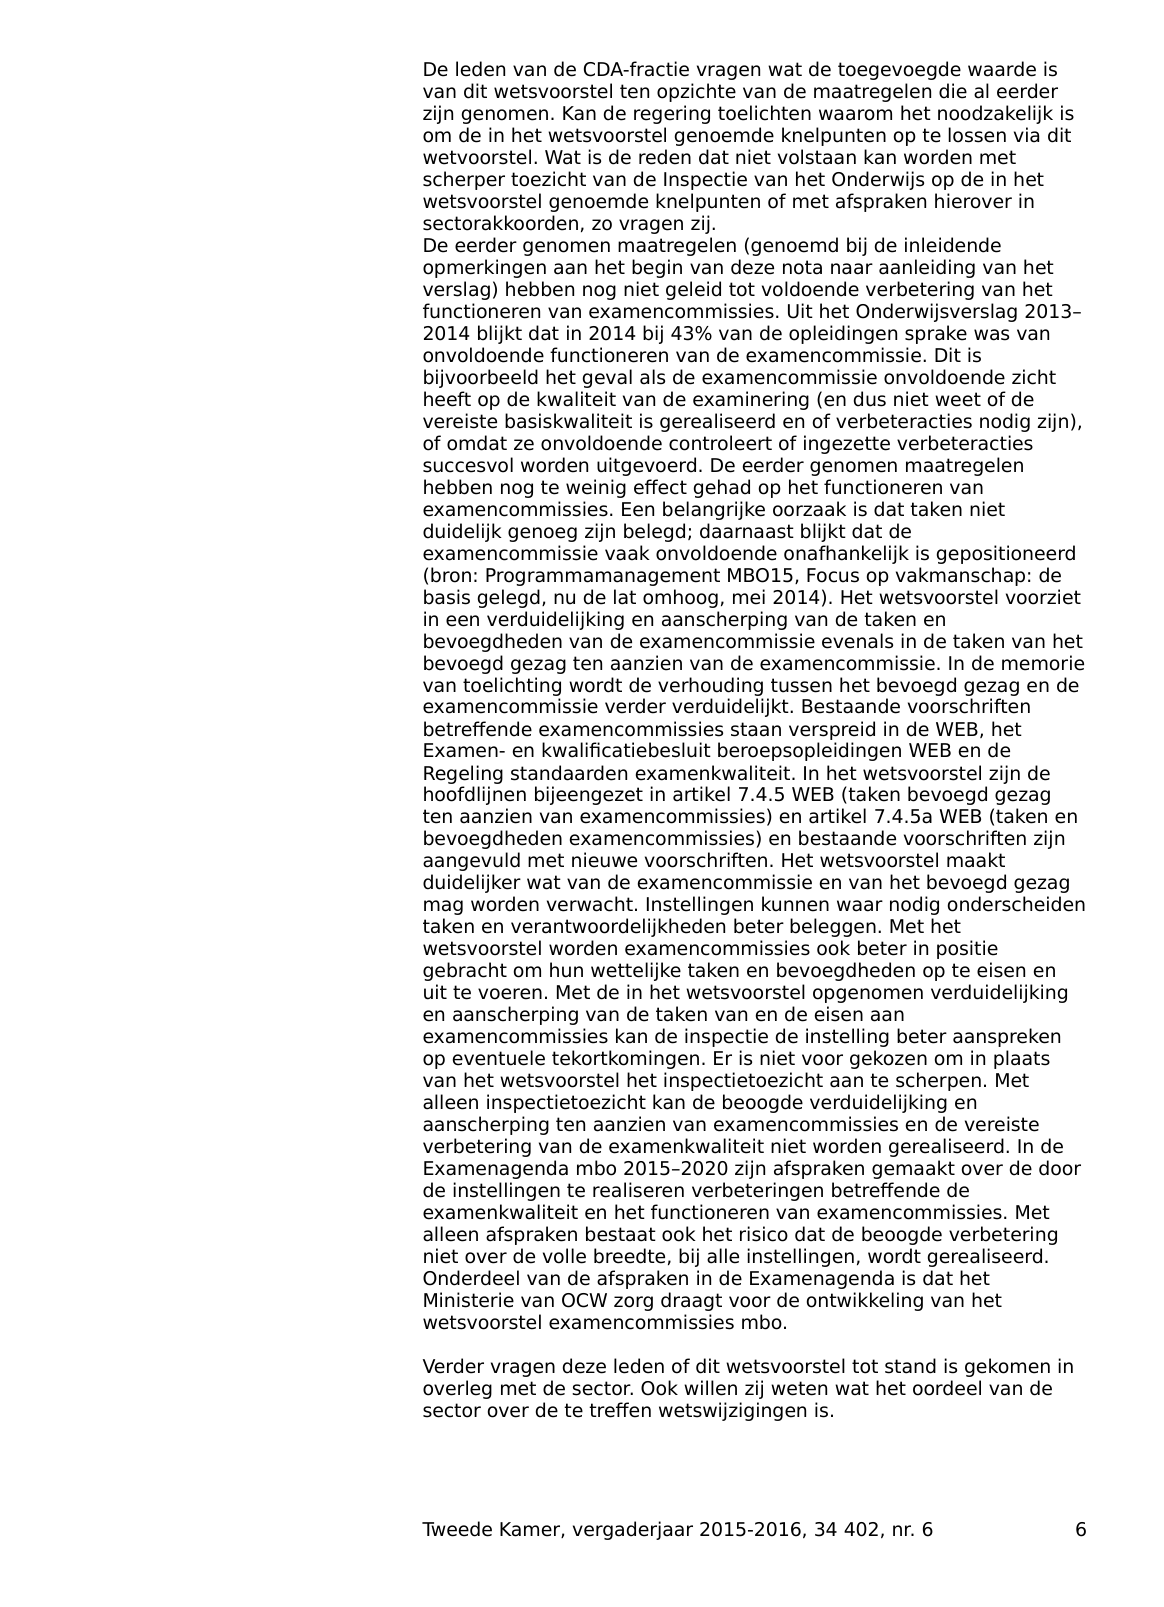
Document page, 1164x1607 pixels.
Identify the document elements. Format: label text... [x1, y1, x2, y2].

text De eerder genomen maatregelen (genoemd bij de inleidende opmerkingen aan het begin van deze nota naar aanleiding van het verslag) hebben nog niet geleid tot voldoende verbetering van het functioneren van examencommissies. Uit het Onderwijsverslag 2013–2014 blijkt dat in 2014 bij 43% van de opleidingen sprake was van onvoldoende functioneren van de examencommissie. Dit is bijvoorbeeld het geval als de examencommissie onvoldoende zicht heeft op de kwaliteit van de examinering (en dus niet weet of de vereiste basiskwaliteit is gerealiseerd en of verbeteracties nodig zijn), of omdat ze onvoldoende controleert of ingezette verbeteracties succesvol worden uitgevoerd. De eerder genomen maatregelen hebben nog te weinig effect gehad op het functioneren van examencommissies. Een belangrijke oorzaak is dat taken niet duidelijk genoeg zijn belegd; daarnaast blijkt dat de examencommissie vaak onvoldoende onafhankelijk is gepositioneerd (bron: Programmamanagement MBO15, Focus op vakmanschap: de basis gelegd, nu de lat omhoog, mei 2014). Het wetsvoorstel voorziet in een verduidelijking en aanscherping van de taken en bevoegdheden van de examencommissie evenals in de taken van het bevoegd gezag ten aanzien van de examencommissie. In de memorie van toelichting wordt de verhouding tussen het bevoegd gezag en de examencommissie verder verduidelijkt. Bestaande voorschriften betreffende examencommissies staan verspreid in de WEB, het Examen- en kwalificatiebesluit beroepsopleidingen WEB en de Regeling standaarden examenkwaliteit. In het wetsvoorstel zijn de hoofdlijnen bijeengezet in artikel 7.4.5 WEB (taken bevoegd gezag ten aanzien van examencommissies) en artikel 7.4.5a WEB (taken en bevoegdheden examencommissies) en bestaande voorschriften zijn aangevuld met nieuwe voorschriften. Het wetsvoorstel maakt duidelijker wat van de examencommissie en van het bevoegd gezag mag worden verwacht. Instellingen kunnen waar nodig onderscheiden taken en verantwoordelijkheden beter beleggen. Met het wetsvoorstel worden examencommissies ook beter in positie gebracht om hun wettelijke taken en bevoegdheden op te eisen en uit te voeren. Met de in het wetsvoorstel opgenomen verduidelijking en aanscherping van de taken van en de eisen aan examencommissies kan de inspectie de instelling beter aanspreken op eventuele tekortkomingen. Er is niet voor gekozen om in plaats van het wetsvoorstel het inspectietoezicht aan te scherpen. Met alleen inspectietoezicht kan de beoogde verduidelijking en aanscherping ten aanzien van examencommissies en de vereiste verbetering van de examenkwaliteit niet worden gerealiseerd. In de Examenagenda mbo 2015–2020 zijn afspraken gemaakt over de door de instellingen te realiseren verbeteringen betreffende de examenkwaliteit en het functioneren van examencommissies. Met alleen afspraken bestaat ook het risico dat de beoogde verbetering niet over de volle breedte, bij alle instellingen, wordt gerealiseerd. Onderdeel van de afspraken in de Examenagenda is dat het Ministerie van OCW zorg draagt voor de ontwikkeling van het wetsvoorstel examencommissies mbo. [422, 235, 1087, 1334]
text De leden van de CDA-fractie vragen wat de toegevoegde waarde is van dit wetsvoorstel ten opzichte van de maatregelen die al eerder zijn genomen. Kan de regering toelichten waarom het noodzakelijk is om de in het wetsvoorstel genoemde knelpunten op te lossen via dit wetvoorstel. Wat is de reden dat niet volstaan kan worden met scherper toezicht van de Inspectie van het Onderwijs op de in het wetsvoorstel genoemde knelpunten of met afspraken hierover in sectorakkoorden, zo vragen zij. [422, 59, 1087, 235]
text Verder vragen deze leden of dit wetsvoorstel tot stand is gekomen in overleg met de sector. Ook willen zij weten wat het oordeel van de sector over de te treffen wetswijzigingen is. [422, 1356, 1087, 1422]
